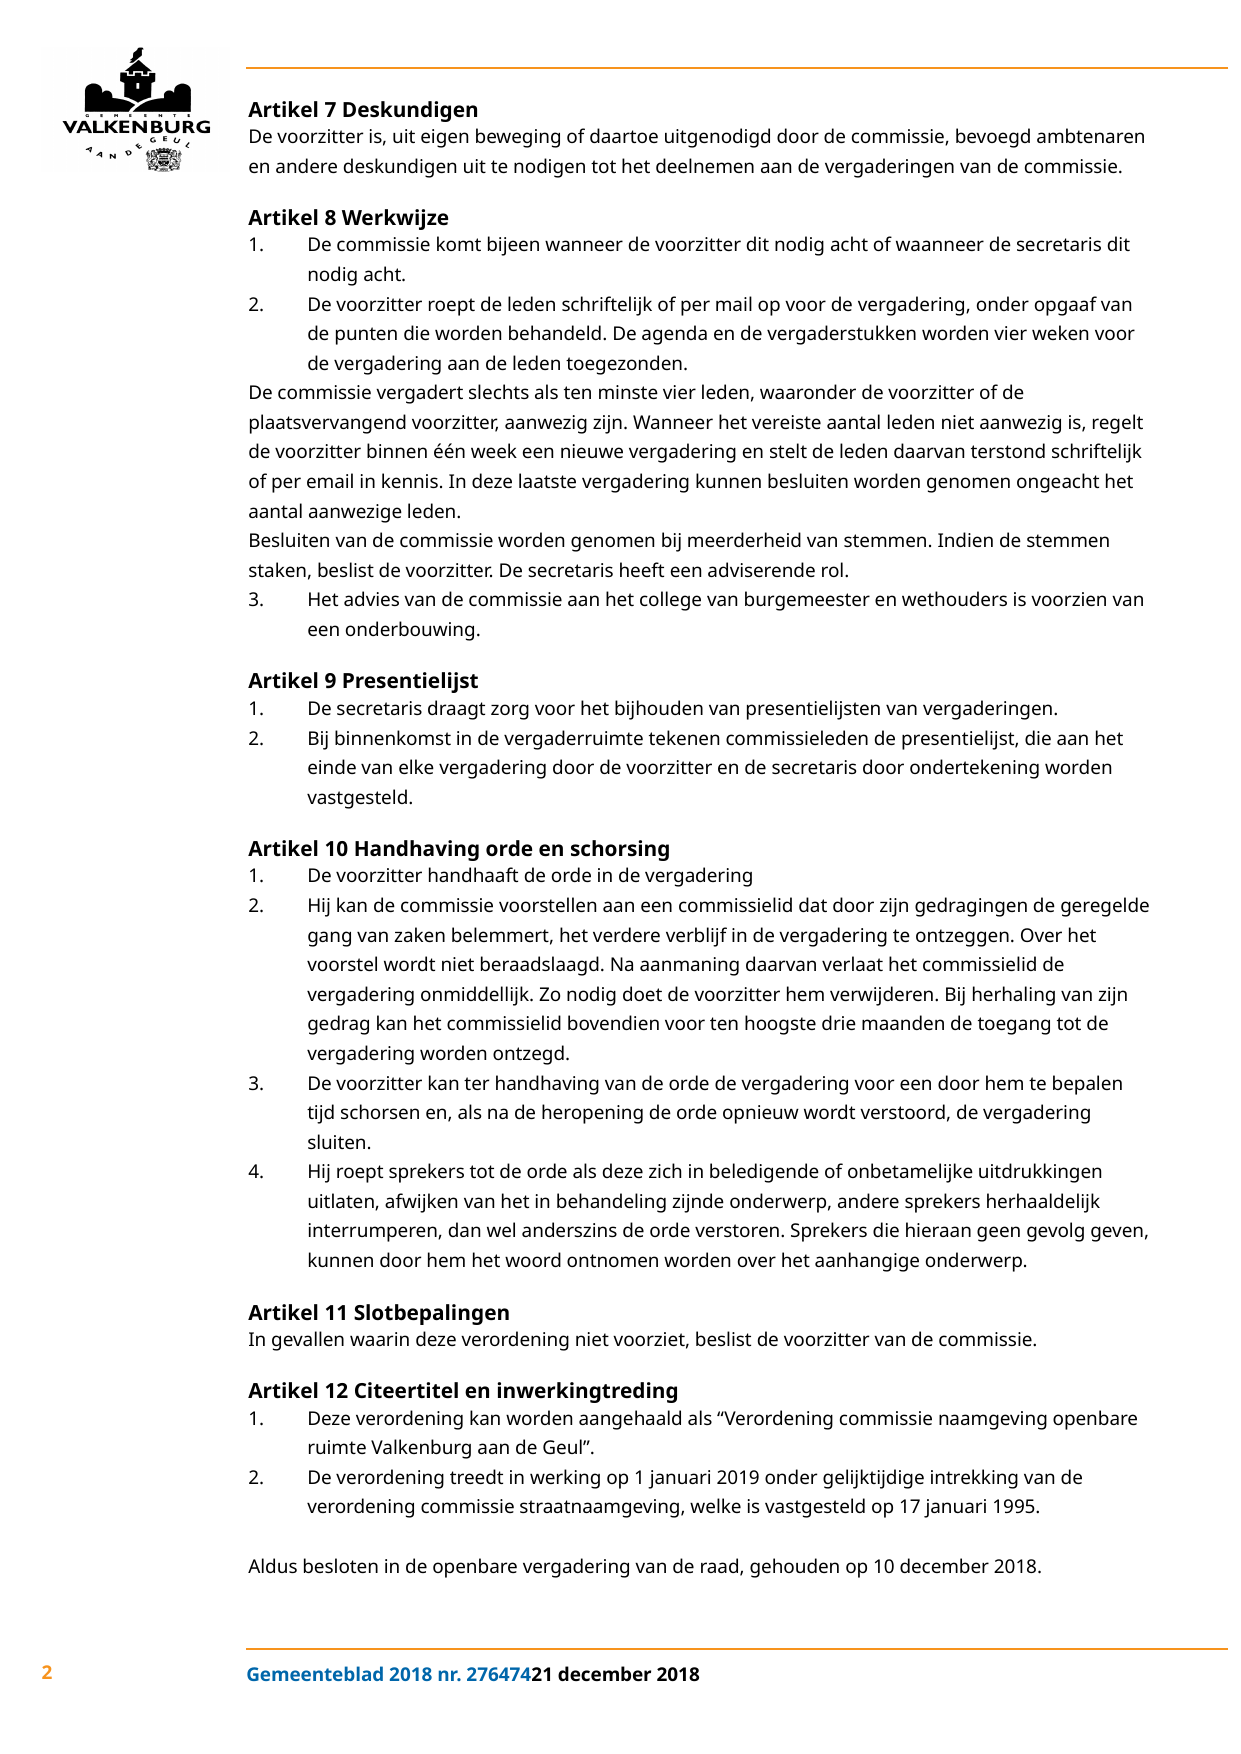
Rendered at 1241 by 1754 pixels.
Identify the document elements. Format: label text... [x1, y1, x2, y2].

list Bij binnenkomst in de vergaderruimte tekenen commissieleden de presentielijst, die aan het einde van elke vergadering door de voorzitter en de secretaris door ondertekening worden vastgesteld. [248, 725, 1152, 809]
text Artikel 8 Werkwijze [248, 203, 1152, 232]
list Deze verordening kan worden aangehaald als “Verordening commissie naamgeving openbare ruimte Valkenburg aan de Geul”. [248, 1405, 1152, 1460]
text De commissie vergadert slechts als ten minste vier leden, waaronder de voorzitter of de plaatsvervangend voorzitter, aanwezig zijn. Wanneer het vereiste aantal leden niet aanwezig is, regelt de voorzitter binnen één week een nieuwe vergadering en stelt de leden daarvan terstond schriftelijk of per email in kennis. In deze laatste vergadering kunnen besluiten worden genomen ongeacht het aantal aanwezige leden. [248, 379, 1152, 524]
list De secretaris draagt zorg voor het bijhouden van presentielijsten van vergaderingen. [248, 695, 1152, 721]
text Besluiten van de commissie worden genomen bij meerderheid van stemmen. Indien de stemmen staken, beslist de voorzitter. De secretaris heeft een adviserende rol. [248, 527, 1152, 583]
text Artikel 12 Citeertitel en inwerkingtreding [248, 1377, 1152, 1405]
text Artikel 11 Slotbepalingen [248, 1298, 1152, 1326]
list De voorzitter handhaaft de orde in de vergadering [248, 863, 1152, 888]
list Hij roept sprekers tot de orde als deze zich in beledigende of onbetamelijke uitdrukkingen uitlaten, afwijken van het in behandeling zijnde onderwerp, andere sprekers herhaaldelijk interrumperen, dan wel anderszins de orde verstoren. Sprekers die hieraan geen gevolg geven, kunnen door hem het woord ontnomen worden over het aanhangige onderwerp. [248, 1158, 1152, 1273]
text In gevallen waarin deze verordening niet voorziet, beslist de voorzitter van de commissie. [248, 1326, 1152, 1352]
text Aldus besloten in de openbare vergadering van de raad, gehouden op 10 december 2018. [248, 1553, 1152, 1579]
list De voorzitter kan ter handhaving van de orde de vergadering voor een door hem te bepalen tijd schorsen en, als na de heropening de orde opnieuw wordt verstoord, de vergadering sluiten. [248, 1070, 1152, 1155]
list De voorzitter roept de leden schriftelijk of per mail op voor de vergadering, onder opgaaf van de punten die worden behandeld. De agenda en de vergaderstukken worden vier weken voor de vergadering aan de leden toegezonden. [248, 291, 1152, 376]
list Hij kan de commissie voorstellen aan een commissielid dat door zijn gedragingen de geregelde gang van zaken belemmert, het verdere verblijf in de vergadering te ontzeggen. Over het voorstel wordt niet beraadslaagd. Na aanmaning daarvan verlaat het commissielid de vergadering onmiddellijk. Zo nodig doet de voorzitter hem verwijderen. Bij herhaling van zijn gedrag kan het commissielid bovendien voor ten hoogste drie maanden de toegang tot de vergadering worden ontzegd. [248, 892, 1152, 1066]
picture [41, 47, 231, 172]
list De commissie komt bijeen wanneer de voorzitter dit nodig acht of waanneer de secretaris dit nodig acht. [248, 232, 1152, 287]
text Artikel 9 Presentielijst [248, 667, 1152, 695]
text De voorzitter is, uit eigen beweging of daartoe uitgenodigd door de commissie, bevoegd ambtenaren en andere deskundigen uit te nodigen tot het deelnemen aan de vergaderingen van de commissie. [248, 123, 1152, 178]
text Artikel 10 Handhaving orde en schorsing [248, 834, 1152, 863]
list De verordening treedt in werking op 1 januari 2019 onder gelijktijdige intrekking van de verordening commissie straatnaamgeving, welke is vastgesteld op 17 januari 1995. [248, 1464, 1152, 1519]
text Artikel 7 Deskundigen [248, 95, 1152, 123]
list Het advies van de commissie aan het college van burgemeester en wethouders is voorzien van een onderbouwing. [248, 587, 1152, 642]
